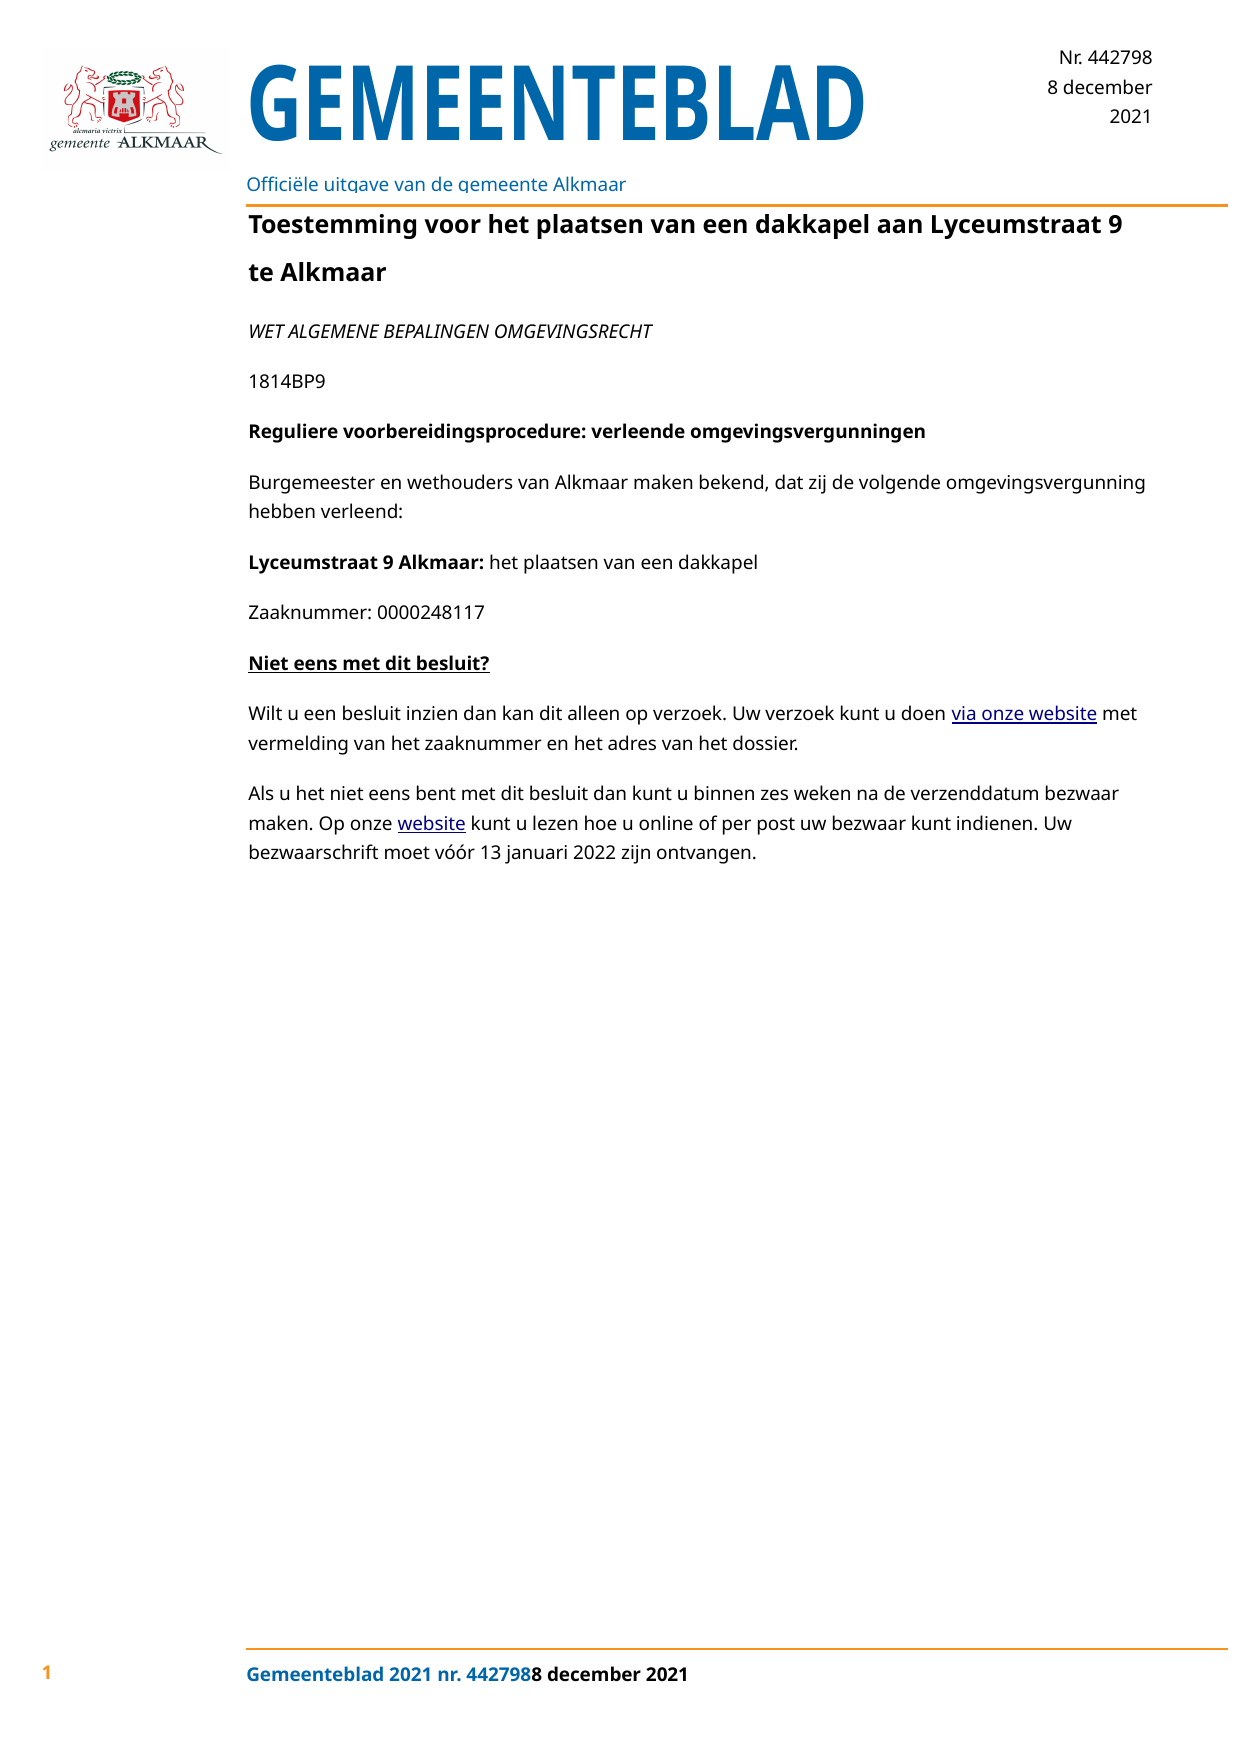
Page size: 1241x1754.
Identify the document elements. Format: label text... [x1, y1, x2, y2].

text Lyceumstraat 9 Alkmaar: het plaatsen van een dakkapel [248, 549, 1152, 575]
text 1814BP9 [248, 368, 1152, 394]
text Toestemming voor het plaatsen van een dakkapel aan Lyceumstraat 9 te Alkmaar [248, 207, 1152, 288]
text Niet eens met dit besluit? [248, 650, 1152, 676]
text Wilt u een besluit inzien dan kan dit alleen op verzoek. Uw verzoek kunt u doen via onze website met vermelding van het zaaknummer en het adres van het dossier. [248, 700, 1152, 756]
picture [41, 47, 231, 172]
text WET ALGEMENE BEPALINGEN OMGEVINGSRECHT [248, 318, 1152, 344]
text Zaaknummer: 0000248117 [248, 599, 1152, 625]
text Reguliere voorbereidingsprocedure: verleende omgevingsvergunningen [248, 419, 1152, 444]
text Burgemeester en wethouders van Alkmaar maken bekend, dat zij de volgende omgevingsvergunning hebben verleend: [248, 469, 1152, 524]
text Als u het niet eens bent met dit besluit dan kunt u binnen zes weken na de verzenddatum bezwaar maken. Op onze website kunt u lezen hoe u online of per post uw bezwaar kunt indienen. Uw bezwaarschrift moet vóór 13 januari 2022 zijn ontvangen. [248, 780, 1152, 865]
